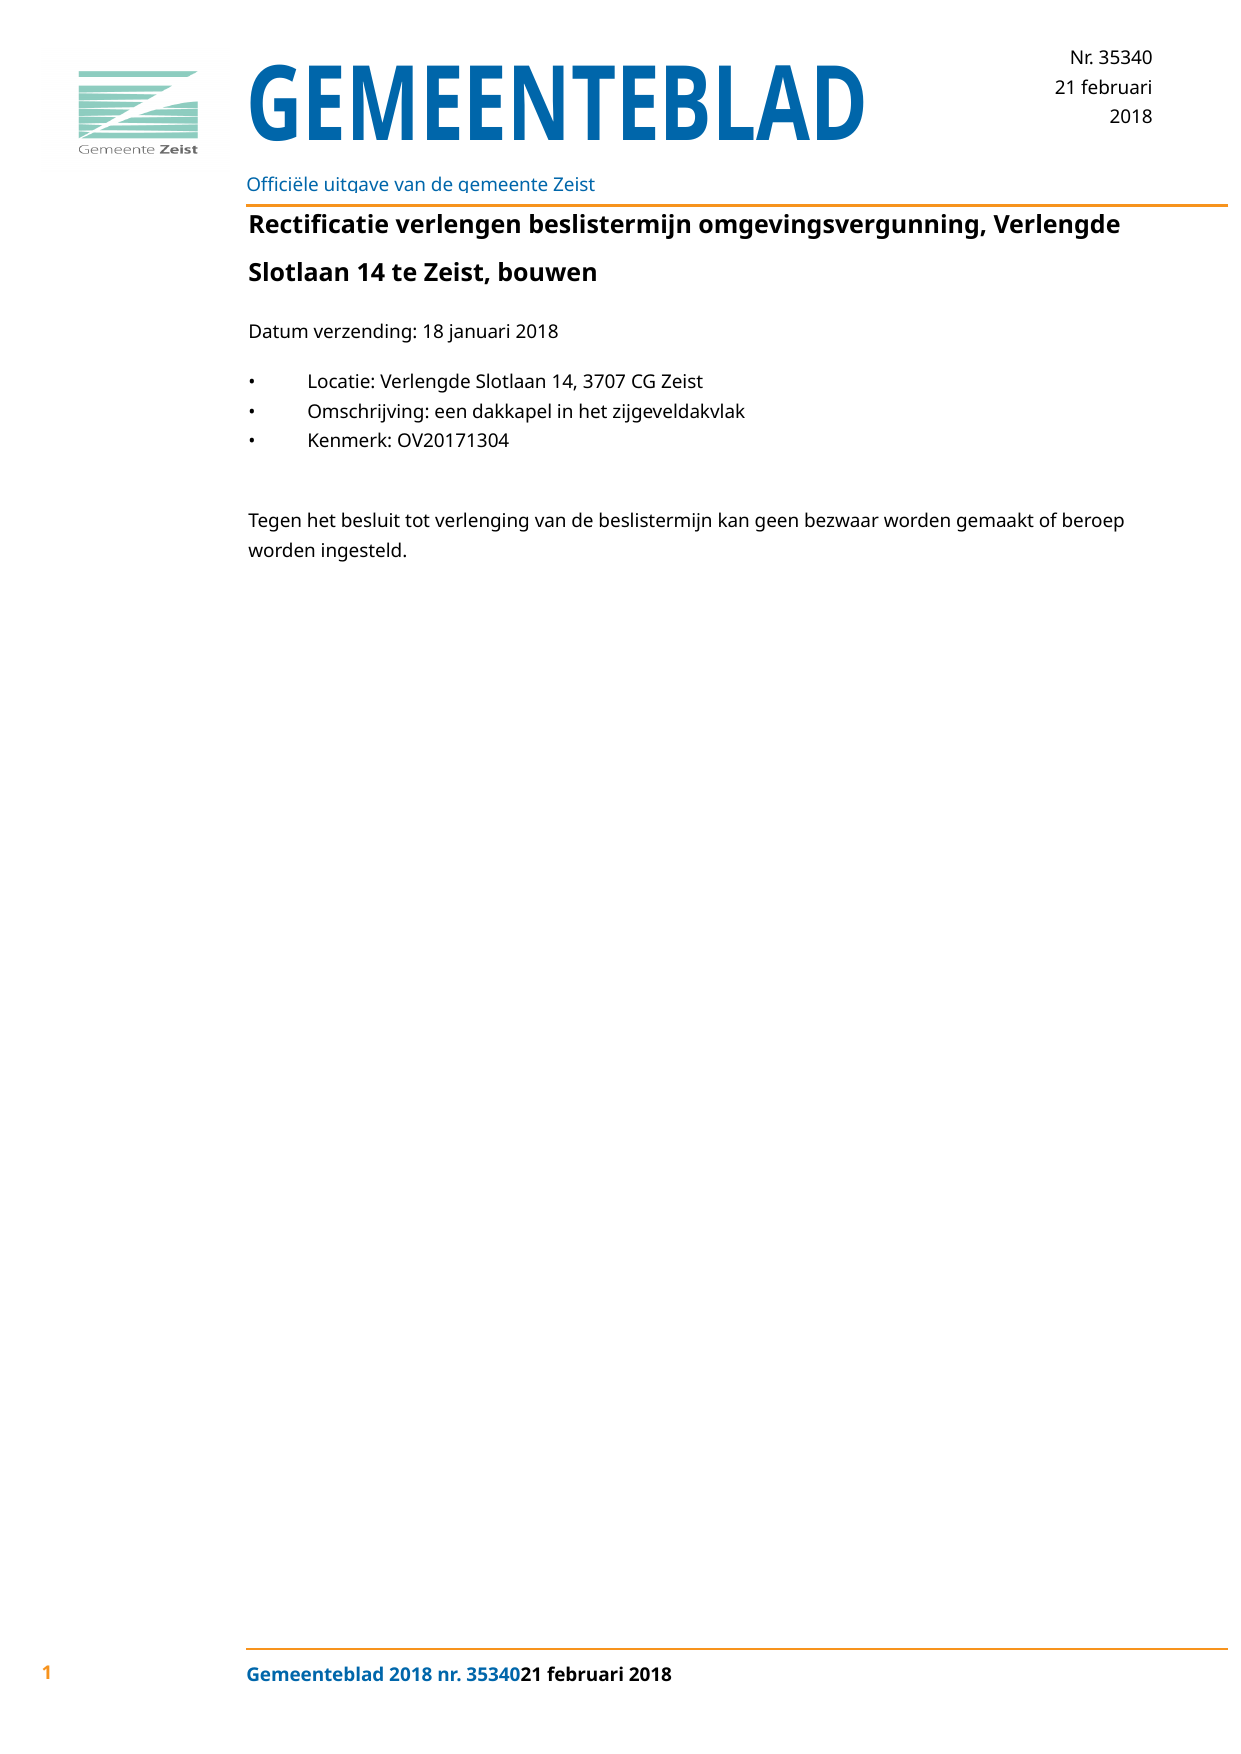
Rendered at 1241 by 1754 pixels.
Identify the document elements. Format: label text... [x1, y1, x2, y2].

list Omschrijving: een dakkapel in het zijgeveldakvlak [248, 398, 1152, 424]
text Rectificatie verlengen beslistermijn omgevingsvergunning, Verlengde Slotlaan 14 te Zeist, bouwen [248, 207, 1152, 288]
text Tegen het besluit tot verlenging van de beslistermijn kan geen bezwaar worden gemaakt of beroep worden ingesteld. [248, 507, 1152, 563]
list Kenmerk: OV20171304 [248, 427, 1152, 453]
list Locatie: Verlengde Slotlaan 14, 3707 CG Zeist [248, 368, 1152, 394]
text Datum verzending: 18 januari 2018 [248, 318, 1152, 344]
picture [41, 47, 231, 172]
